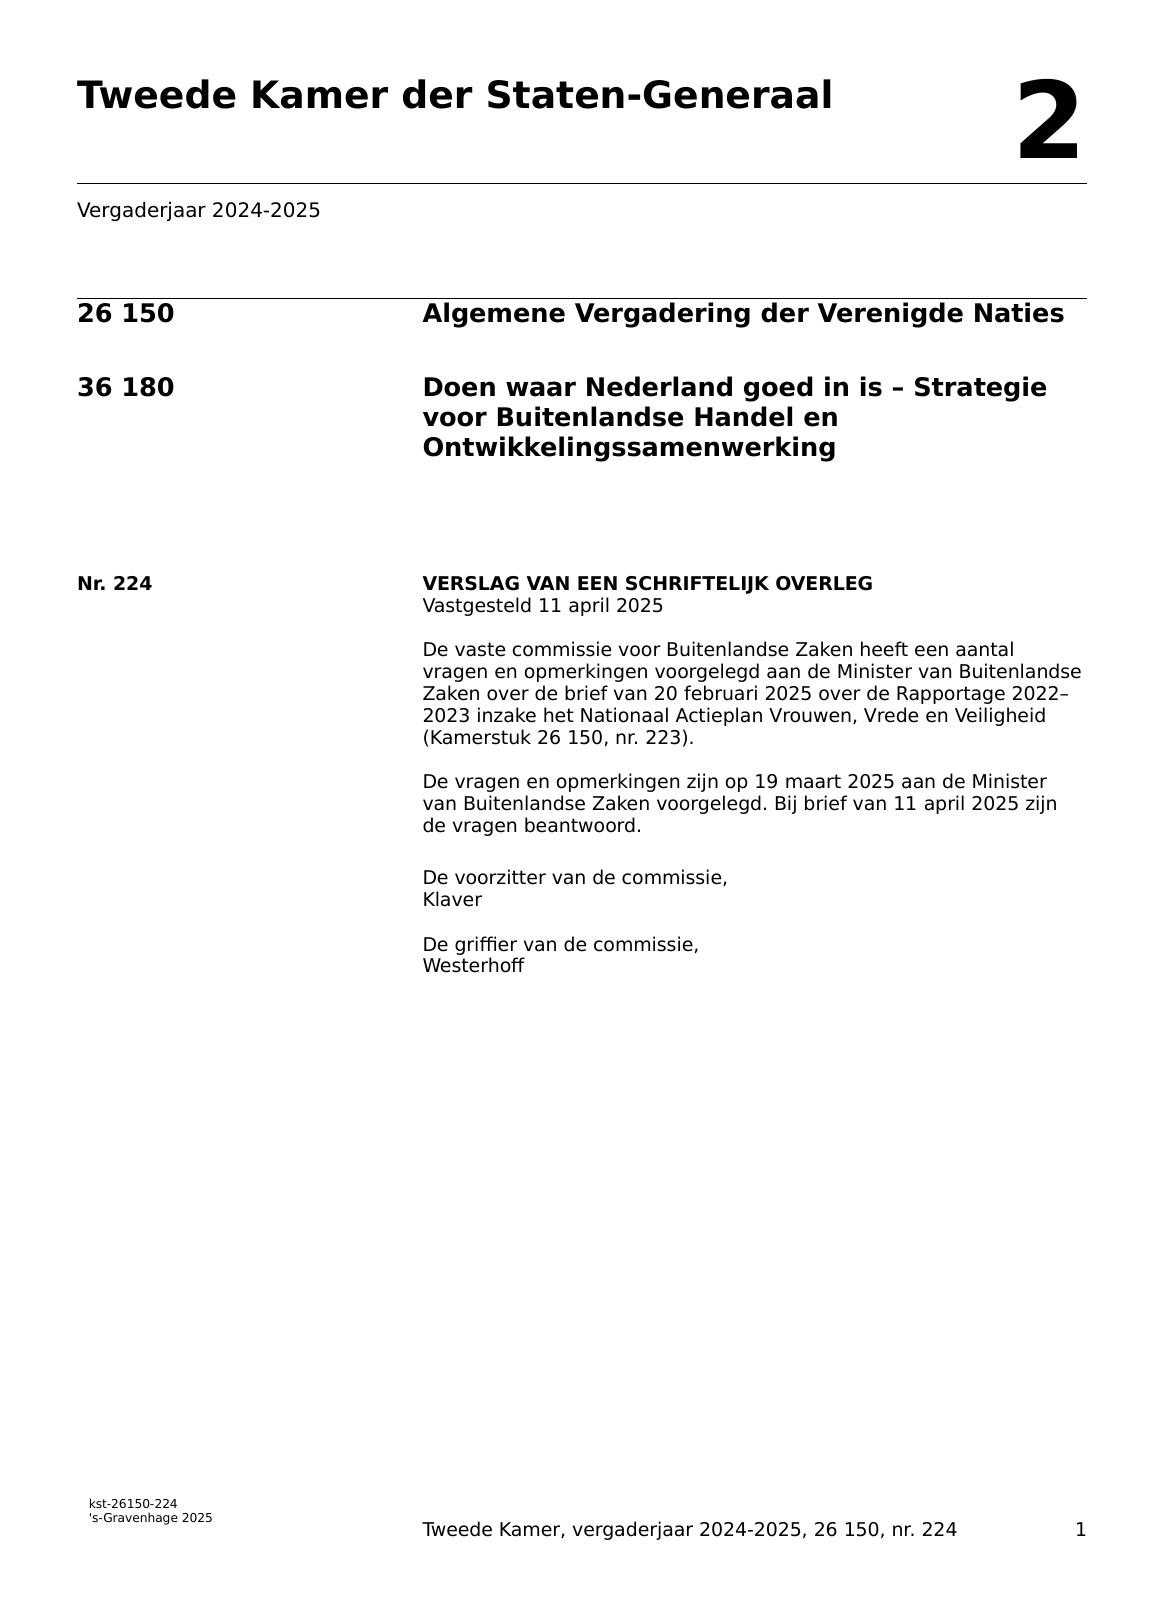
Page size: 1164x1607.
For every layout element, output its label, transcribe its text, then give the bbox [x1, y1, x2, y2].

text kst-26150-224 [88, 1497, 323, 1511]
text De vaste commissie voor Buitenlandse Zaken heeft een aantal vragen en opmerkingen voorgelegd aan de Minister van Buitenlandse Zaken over de brief van 20 februari 2025 over de Rapportage 2022–2023 inzake het Nationaal Actieplan Vrouwen, Vrede en Veiligheid (Kamerstuk 26 150, nr. 223). [422, 639, 1087, 749]
table_header 2 [886, 59, 1087, 183]
subtitle 36 180 Doen waar Nederland goed in is – Strategie voor Buitenlandse Handel en Ontwikkelingssamenwerking [77, 373, 1087, 462]
text De vragen en opmerkingen zijn op 19 maart 2025 aan de Minister van Buitenlandse Zaken voorgelegd. Bij brief van 11 april 2025 zijn de vragen beantwoord. [422, 771, 1087, 837]
text De griffier van de commissie, Westerhoff [422, 933, 1087, 977]
subtitle Nr. 224 VERSLAG VAN EEN SCHRIFTELIJK OVERLEG [77, 573, 1087, 595]
table_cell Vergaderjaar 2024-2025 [77, 184, 1087, 298]
text Vastgesteld 11 april 2025 [422, 595, 1087, 617]
subtitle 26 150 Algemene Vergadering der Verenigde Naties [77, 299, 1087, 329]
text 's-Gravenhage 2025 [88, 1511, 323, 1525]
table_header Tweede Kamer der Staten-Generaal [77, 59, 886, 183]
text De voorzitter van de commissie, Klaver [422, 867, 1087, 911]
